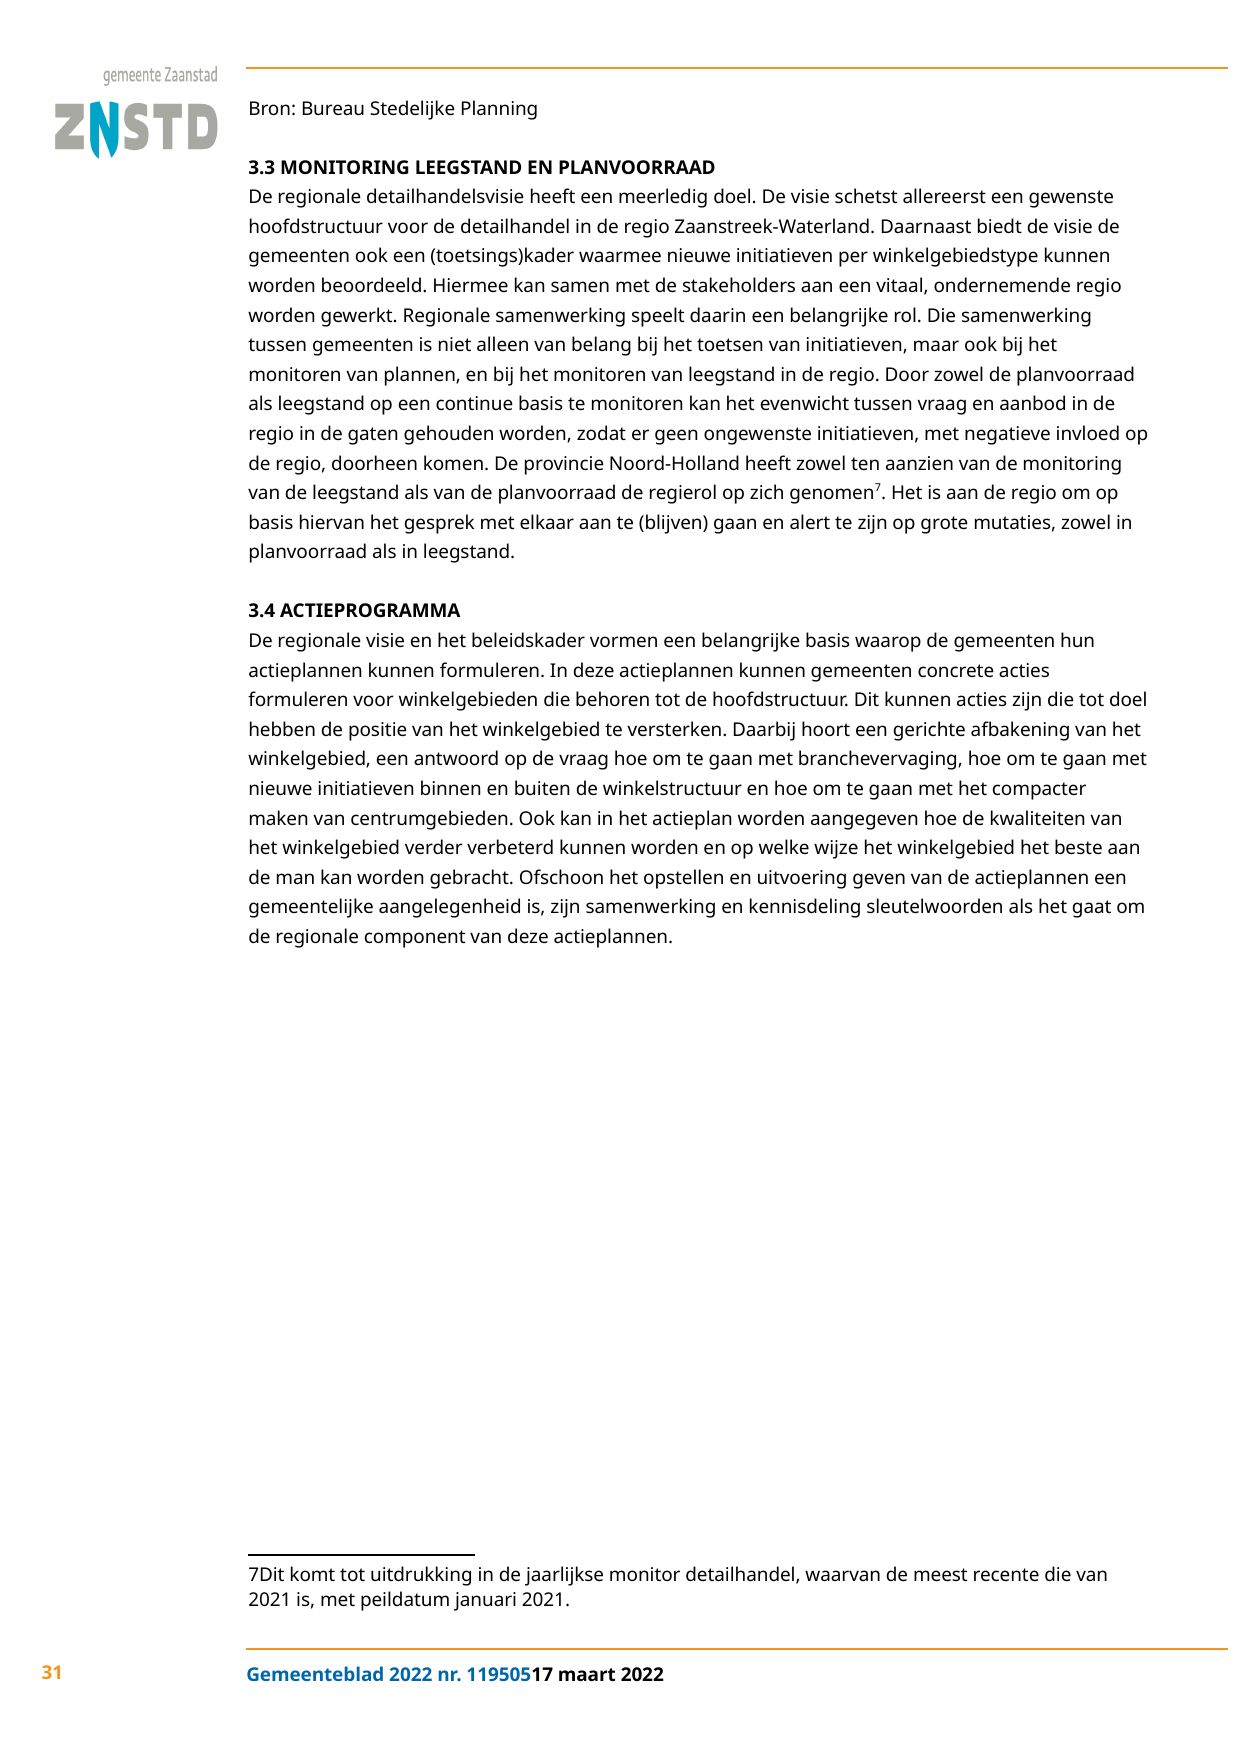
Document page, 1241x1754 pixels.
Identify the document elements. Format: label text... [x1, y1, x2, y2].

text Bron: Bureau Stedelijke Planning [248, 95, 1152, 121]
text Dit komt tot uitdrukking in de jaarlijkse monitor detailhandel, waarvan de meest recente die van 2021 is, met peildatum januari 2021. [248, 1561, 1152, 1612]
text 3.4 ACTIEPROGRAMMA [248, 598, 1152, 623]
text De regionale visie en het beleidskader vormen een belangrijke basis waarop de gemeenten hun actieplannen kunnen formuleren. In deze actieplannen kunnen gemeenten concrete acties formuleren voor winkelgebieden die behoren tot de hoofdstructuur. Dit kunnen acties zijn die tot doel hebben de positie van het winkelgebied te versterken. Daarbij hoort een gerichte afbakening van het winkelgebied, een antwoord op de vraag hoe om te gaan met branchevervaging, hoe om te gaan met nieuwe initiatieven binnen en buiten de winkelstructuur en hoe om te gaan met het compacter maken van centrumgebieden. Ook kan in het actieplan worden aangegeven hoe de kwaliteiten van het winkelgebied verder verbeterd kunnen worden en op welke wijze het winkelgebied het beste aan de man kan worden gebracht. Ofschoon het opstellen en uitvoering geven van de actieplannen een gemeentelijke aangelegenheid is, zijn samenwerking en kennisdeling sleutelwoorden als het gaat om de regionale component van deze actieplannen. [248, 627, 1152, 949]
text 3.3 MONITORING LEEGSTAND EN PLANVOORRAAD [248, 154, 1152, 180]
text De regionale detailhandelsvisie heeft een meerledig doel. De visie schetst allereerst een gewenste hoofdstructuur voor de detailhandel in de regio Zaanstreek-Waterland. Daarnaast biedt de visie de gemeenten ook een (toetsings)kader waarmee nieuwe initiatieven per winkelgebiedstype kunnen worden beoordeeld. Hiermee kan samen met de stakeholders aan een vitaal, ondernemende regio worden gewerkt. Regionale samenwerking speelt daarin een belangrijke rol. Die samenwerking tussen gemeenten is niet alleen van belang bij het toetsen van initiatieven, maar ook bij het monitoren van plannen, en bij het monitoren van leegstand in de regio. Door zowel de planvoorraad als leegstand op een continue basis te monitoren kan het evenwicht tussen vraag en aanbod in de regio in de gaten gehouden worden, zodat er geen ongewenste initiatieven, met negatieve invloed op de regio, doorheen komen. De provincie Noord-Holland heeft zowel ten aanzien van de monitoring van de leegstand als van de planvoorraad de regierol op zich genomen. Het is aan de regio om op basis hiervan het gesprek met elkaar aan te (blijven) gaan en alert te zijn op grote mutaties, zowel in planvoorraad als in leegstand. [248, 183, 1152, 564]
picture [41, 47, 231, 172]
